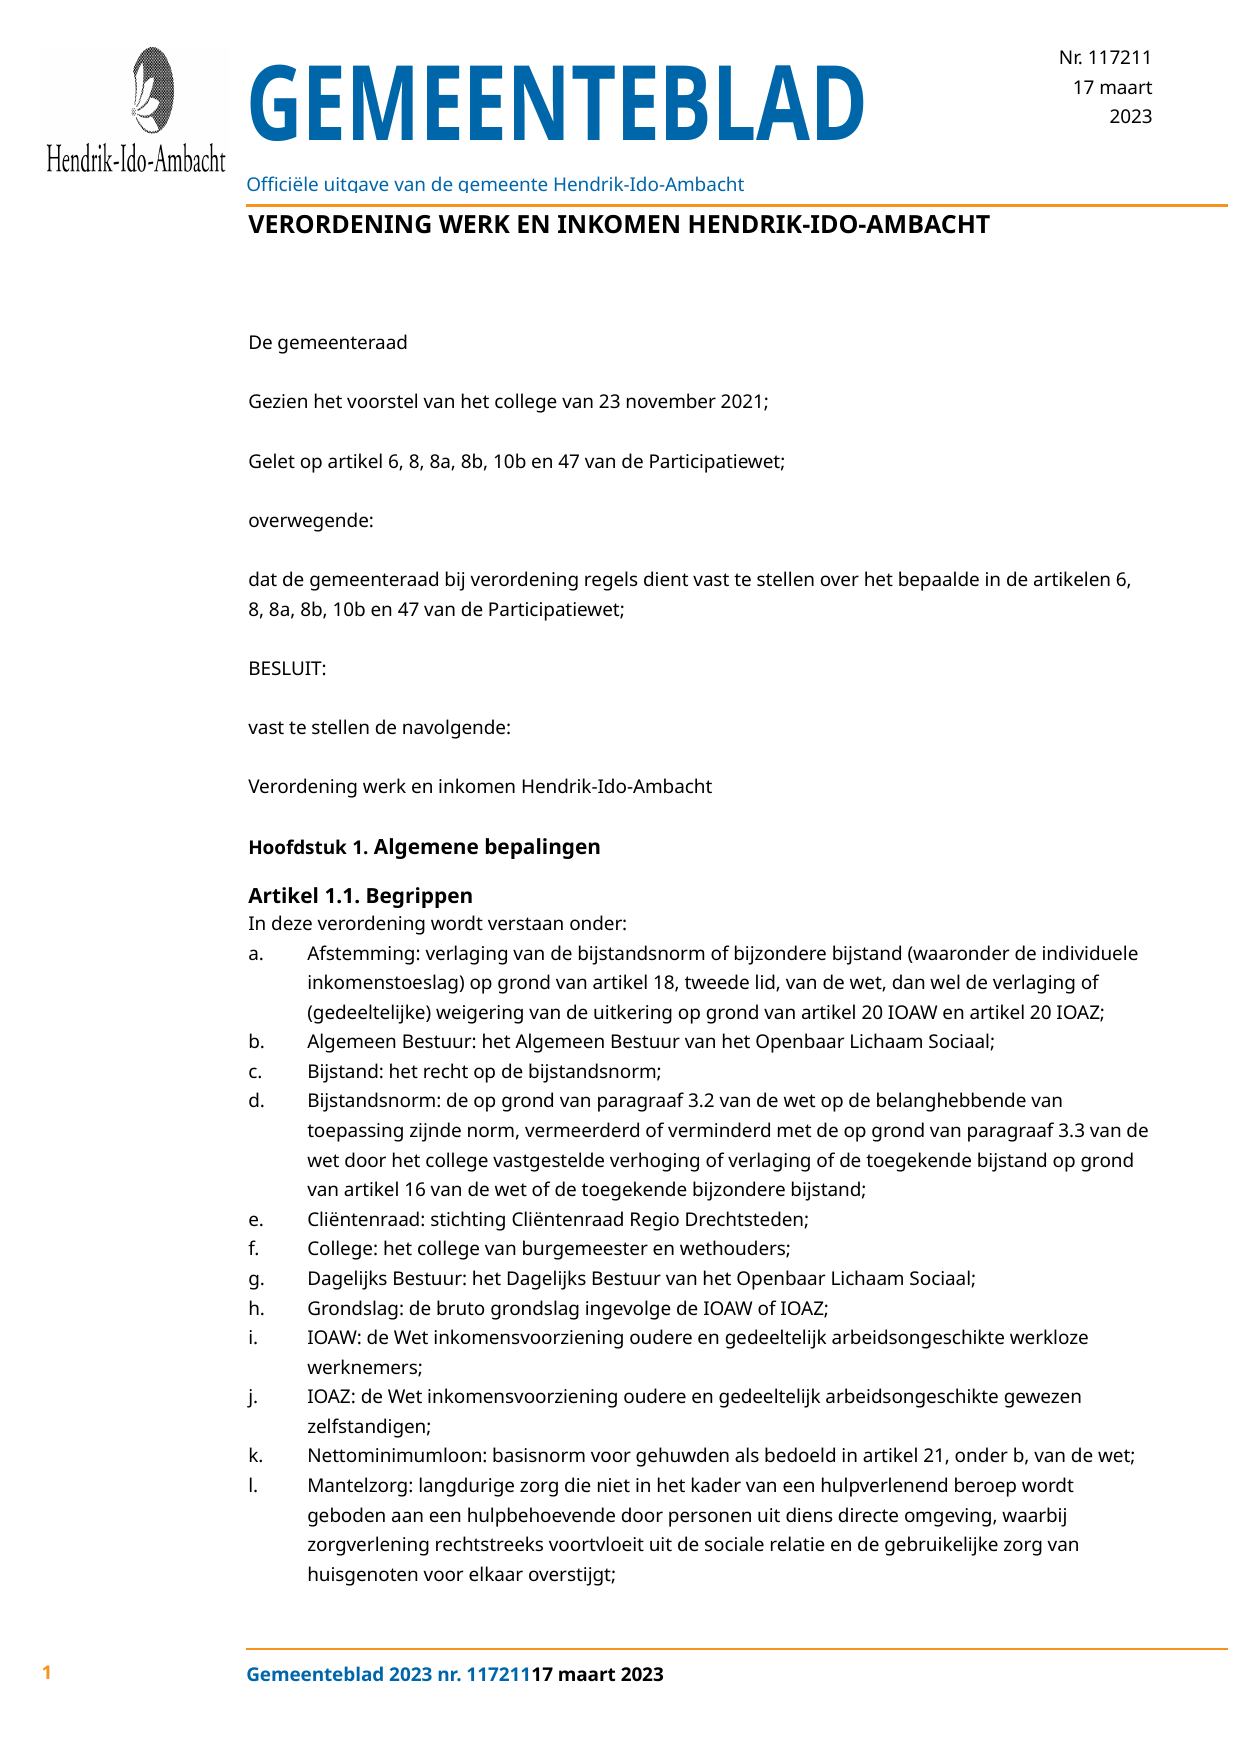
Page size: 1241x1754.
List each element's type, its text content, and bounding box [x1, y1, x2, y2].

picture [41, 47, 231, 172]
list Bijstand: het recht op de bijstandsnorm; [248, 1058, 1152, 1084]
list IOAZ: de Wet inkomensvoorziening oudere en gedeeltelijk arbeidsongeschikte gewezen zelfstandigen; [248, 1383, 1152, 1439]
list Algemeen Bestuur: het Algemeen Bestuur van het Openbaar Lichaam Sociaal; [248, 1028, 1152, 1054]
list Mantelzorg: langdurige zorg die niet in het kader van een hulpverlenend beroep wordt geboden aan een hulpbehoevende door personen uit diens directe omgeving, waarbij zorgverlening rechtstreeks voortvloeit uit de sociale relatie en de gebruikelijke zorg van huisgenoten voor elkaar overstijgt; [248, 1472, 1152, 1587]
text dat de gemeenteraad bij verordening regels dient vast te stellen over het bepaalde in de artikelen 6, 8, 8a, 8b, 10b en 47 van de Participatiewet; [248, 566, 1152, 621]
list Cliëntenraad: stichting Cliëntenraad Regio Drechtsteden; [248, 1206, 1152, 1232]
list Grondslag: de bruto grondslag ingevolge de IOAW of IOAZ; [248, 1295, 1152, 1320]
text vast te stellen de navolgende: [248, 714, 1152, 740]
text BESLUIT: [248, 655, 1152, 681]
list Nettominimumloon: basisnorm voor gehuwden als bedoeld in artikel 21, onder b, van de wet; [248, 1443, 1152, 1468]
list College: het college van burgemeester en wethouders; [248, 1236, 1152, 1261]
list Afstemming: verlaging van de bijstandsnorm of bijzondere bijstand (waaronder de individuele inkomenstoeslag) op grond van artikel 18, tweede lid, van de wet, dan wel de verlaging of (gedeeltelijke) weigering van de uitkering op grond van artikel 20 IOAW en artikel 20 IOAZ; [248, 940, 1152, 1024]
text overwegende: [248, 507, 1152, 533]
text Gelet op artikel 6, 8, 8a, 8b, 10b en 47 van de Participatiewet; [248, 448, 1152, 473]
text In deze verordening wordt verstaan onder: [248, 910, 1152, 936]
text Verordening werk en inkomen Hendrik-Ido-Ambacht [248, 773, 1152, 799]
text Gezien het voorstel van het college van 23 november 2021; [248, 389, 1152, 414]
text VERORDENING WERK EN INKOMEN HENDRIK-IDO-AMBACHT [248, 207, 1152, 241]
text Artikel 1.1. Begrippen [248, 882, 1152, 910]
list Bijstandsnorm: de op grond van paragraaf 3.2 van de wet op de belanghebbende van toepassing zijnde norm, vermeerderd of verminderd met de op grond van paragraaf 3.3 van de wet door het college vastgestelde verhoging of verlaging of de toegekende bijstand op grond van artikel 16 van de wet of de toegekende bijzondere bijstand; [248, 1088, 1152, 1202]
text De gemeenteraad [248, 329, 1152, 355]
text Hoofdstuk 1. Algemene bepalingen [248, 832, 1152, 861]
list IOAW: de Wet inkomensvoorziening oudere en gedeeltelijk arbeidsongeschikte werkloze werknemers; [248, 1324, 1152, 1379]
list Dagelijks Bestuur: het Dagelijks Bestuur van het Openbaar Lichaam Sociaal; [248, 1265, 1152, 1291]
